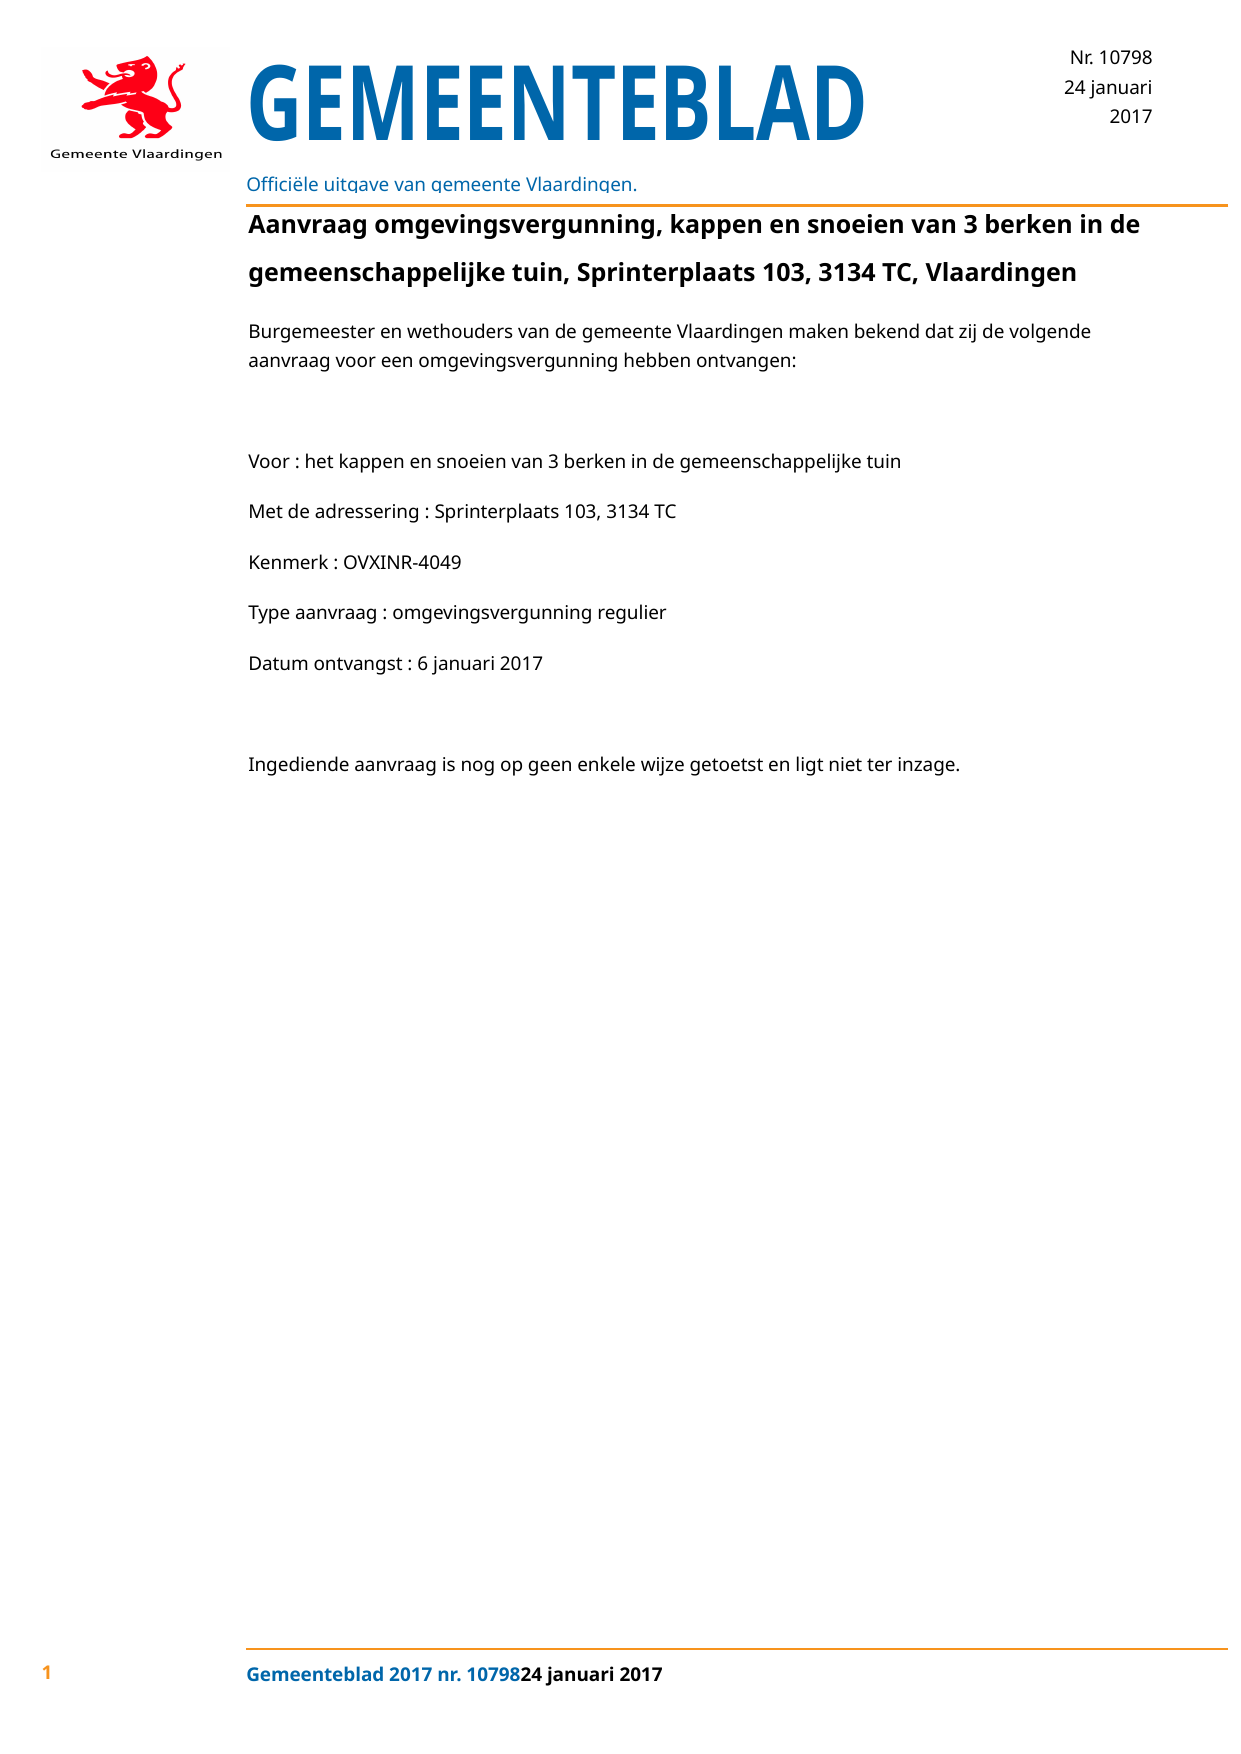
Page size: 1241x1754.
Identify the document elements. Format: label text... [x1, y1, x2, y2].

picture [41, 47, 231, 172]
text Voor : het kappen en snoeien van 3 berken in de gemeenschappelijke tuin [248, 448, 1152, 474]
text Datum ontvangst : 6 januari 2017 [248, 650, 1152, 676]
text Ingediende aanvraag is nog op geen enkele wijze getoetst en ligt niet ter inzage. [248, 751, 1152, 777]
text Type aanvraag : omgevingsvergunning regulier [248, 599, 1152, 625]
text Aanvraag omgevingsvergunning, kappen en snoeien van 3 berken in de gemeenschappelijke tuin, Sprinterplaats 103, 3134 TC, Vlaardingen [248, 207, 1152, 288]
text Kenmerk : OVXINR-4049 [248, 549, 1152, 575]
text Burgemeester en wethouders van de gemeente Vlaardingen maken bekend dat zij de volgende aanvraag voor een omgevingsvergunning hebben ontvangen: [248, 318, 1152, 373]
text Met de adressering : Sprinterplaats 103, 3134 TC [248, 499, 1152, 524]
